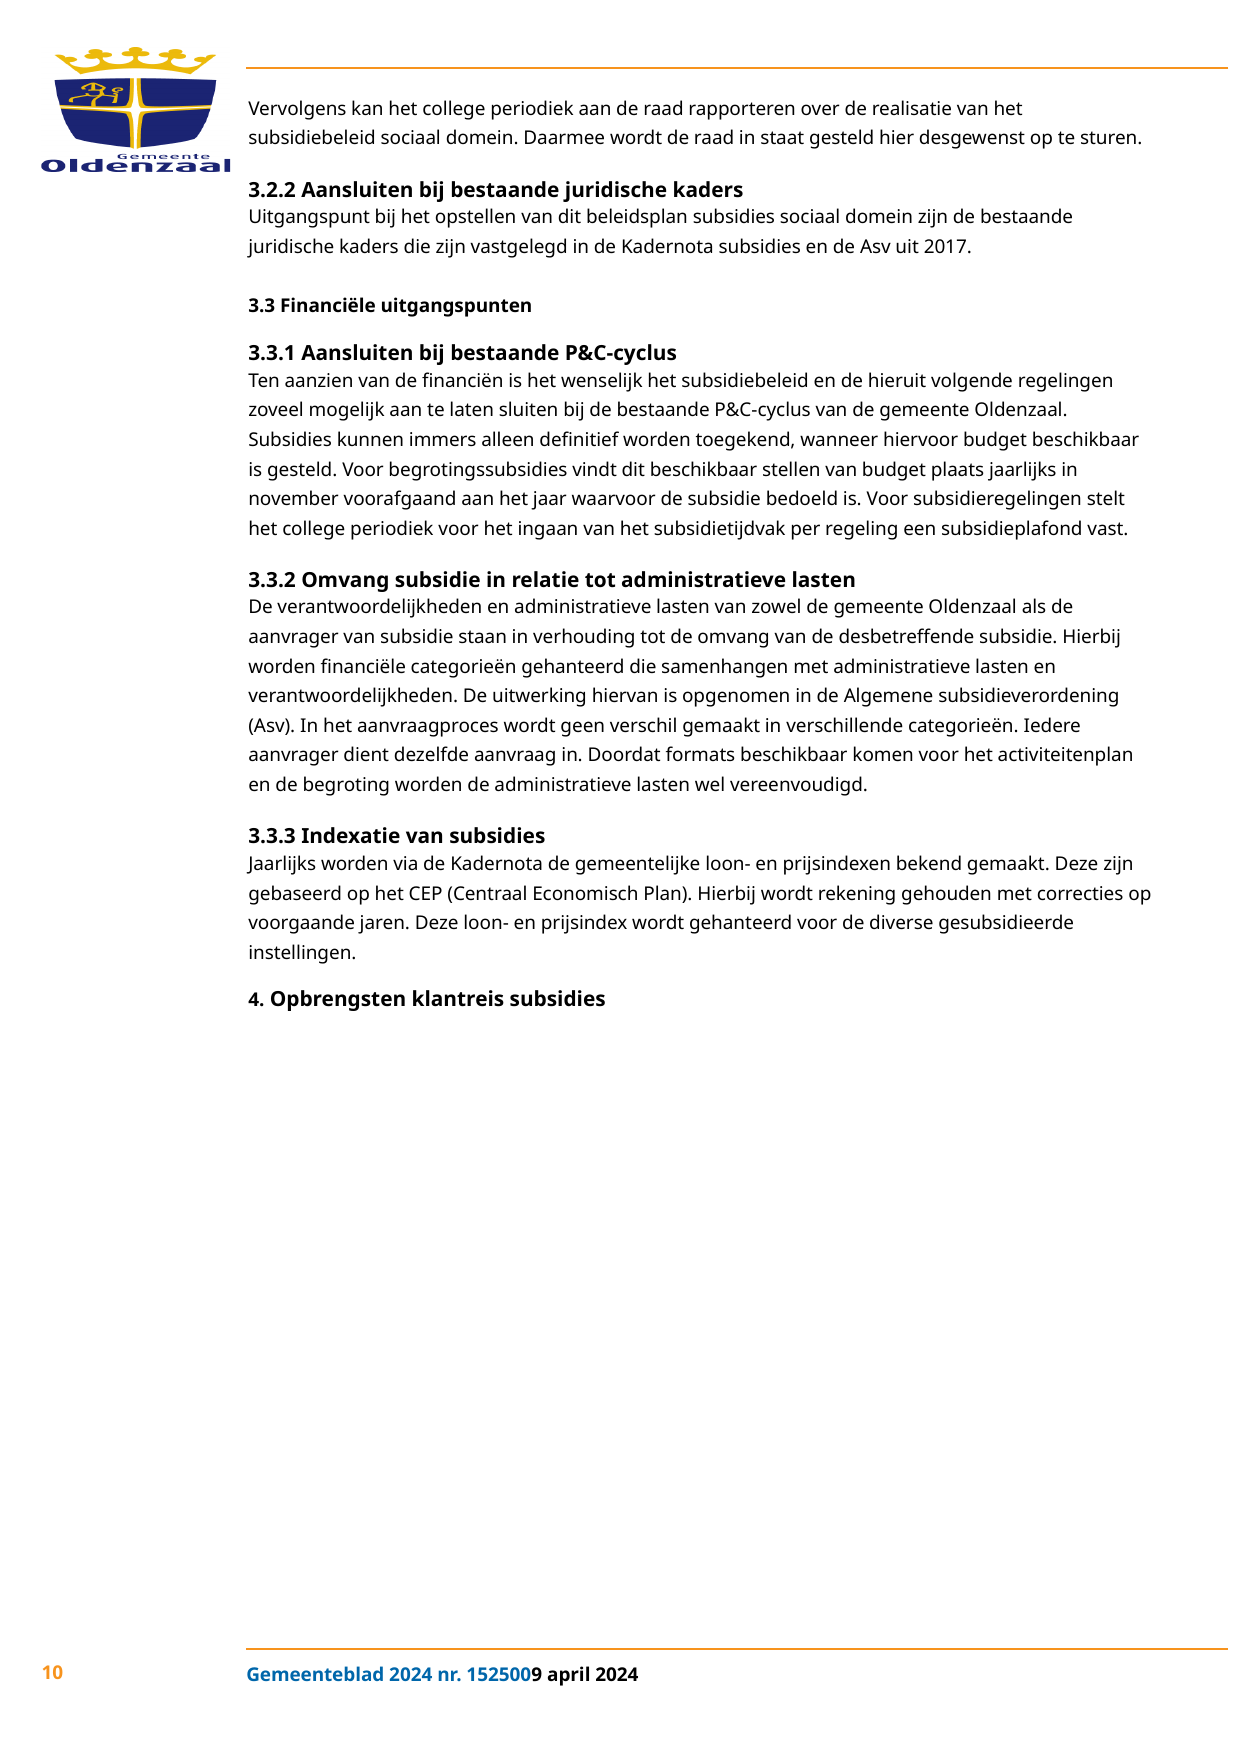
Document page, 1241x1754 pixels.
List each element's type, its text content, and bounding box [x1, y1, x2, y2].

text Jaarlijks worden via de Kadernota de gemeentelijke loon- en prijsindexen bekend gemaakt. Deze zijn gebaseerd op het CEP (Centraal Economisch Plan). Hierbij wordt rekening gehouden met correcties op voorgaande jaren. Deze loon- en prijsindex wordt gehanteerd voor de diverse gesubsidieerde instellingen. [248, 850, 1152, 964]
text Uitgangspunt bij het opstellen van dit beleidsplan subsidies sociaal domein zijn de bestaande juridische kaders die zijn vastgelegd in de Kadernota subsidies en de Asv uit 2017. [248, 203, 1152, 258]
text Ten aanzien van de financiën is het wenselijk het subsidiebeleid en de hieruit volgende regelingen zoveel mogelijk aan te laten sluiten bij de bestaande P&C-cyclus van de gemeente Oldenzaal. Subsidies kunnen immers alleen definitief worden toegekend, wanneer hiervoor budget beschikbaar is gesteld. Voor begrotingssubsidies vindt dit beschikbaar stellen van budget plaats jaarlijks in november voorafgaand aan het jaar waarvoor de subsidie bedoeld is. Voor subsidieregelingen stelt het college periodiek voor het ingaan van het subsidietijdvak per regeling een subsidieplafond vast. [248, 367, 1152, 541]
text 3.3.3 Indexatie van subsidies [248, 822, 1152, 850]
picture [41, 47, 231, 172]
text 3.3.1 Aansluiten bij bestaande P&C-cyclus [248, 338, 1152, 367]
text 3.2.2 Aansluiten bij bestaande juridische kaders [248, 175, 1152, 203]
text De verantwoordelijkheden en administratieve lasten van zowel de gemeente Oldenzaal als de aanvrager van subsidie staan in verhouding tot de omvang van de desbetreffende subsidie. Hierbij worden financiële categorieën gehanteerd die samenhangen met administratieve lasten en verantwoordelijkheden. De uitwerking hiervan is opgenomen in de Algemene subsidieverordening (Asv). In het aanvraagproces wordt geen verschil gemaakt in verschillende categorieën. Iedere aanvrager dient dezelfde aanvraag in. Doordat formats beschikbaar komen voor het activiteitenplan en de begroting worden de administratieve lasten wel vereenvoudigd. [248, 594, 1152, 797]
text 3.3 Financiële uitgangspunten [248, 292, 1152, 318]
text 4. Opbrengsten klantreis subsidies [248, 984, 1152, 1013]
text Vervolgens kan het college periodiek aan de raad rapporteren over de realisatie van het subsidiebeleid sociaal domein. Daarmee wordt de raad in staat gesteld hier desgewenst op te sturen. [248, 95, 1152, 150]
text 3.3.2 Omvang subsidie in relatie tot administratieve lasten [248, 565, 1152, 594]
